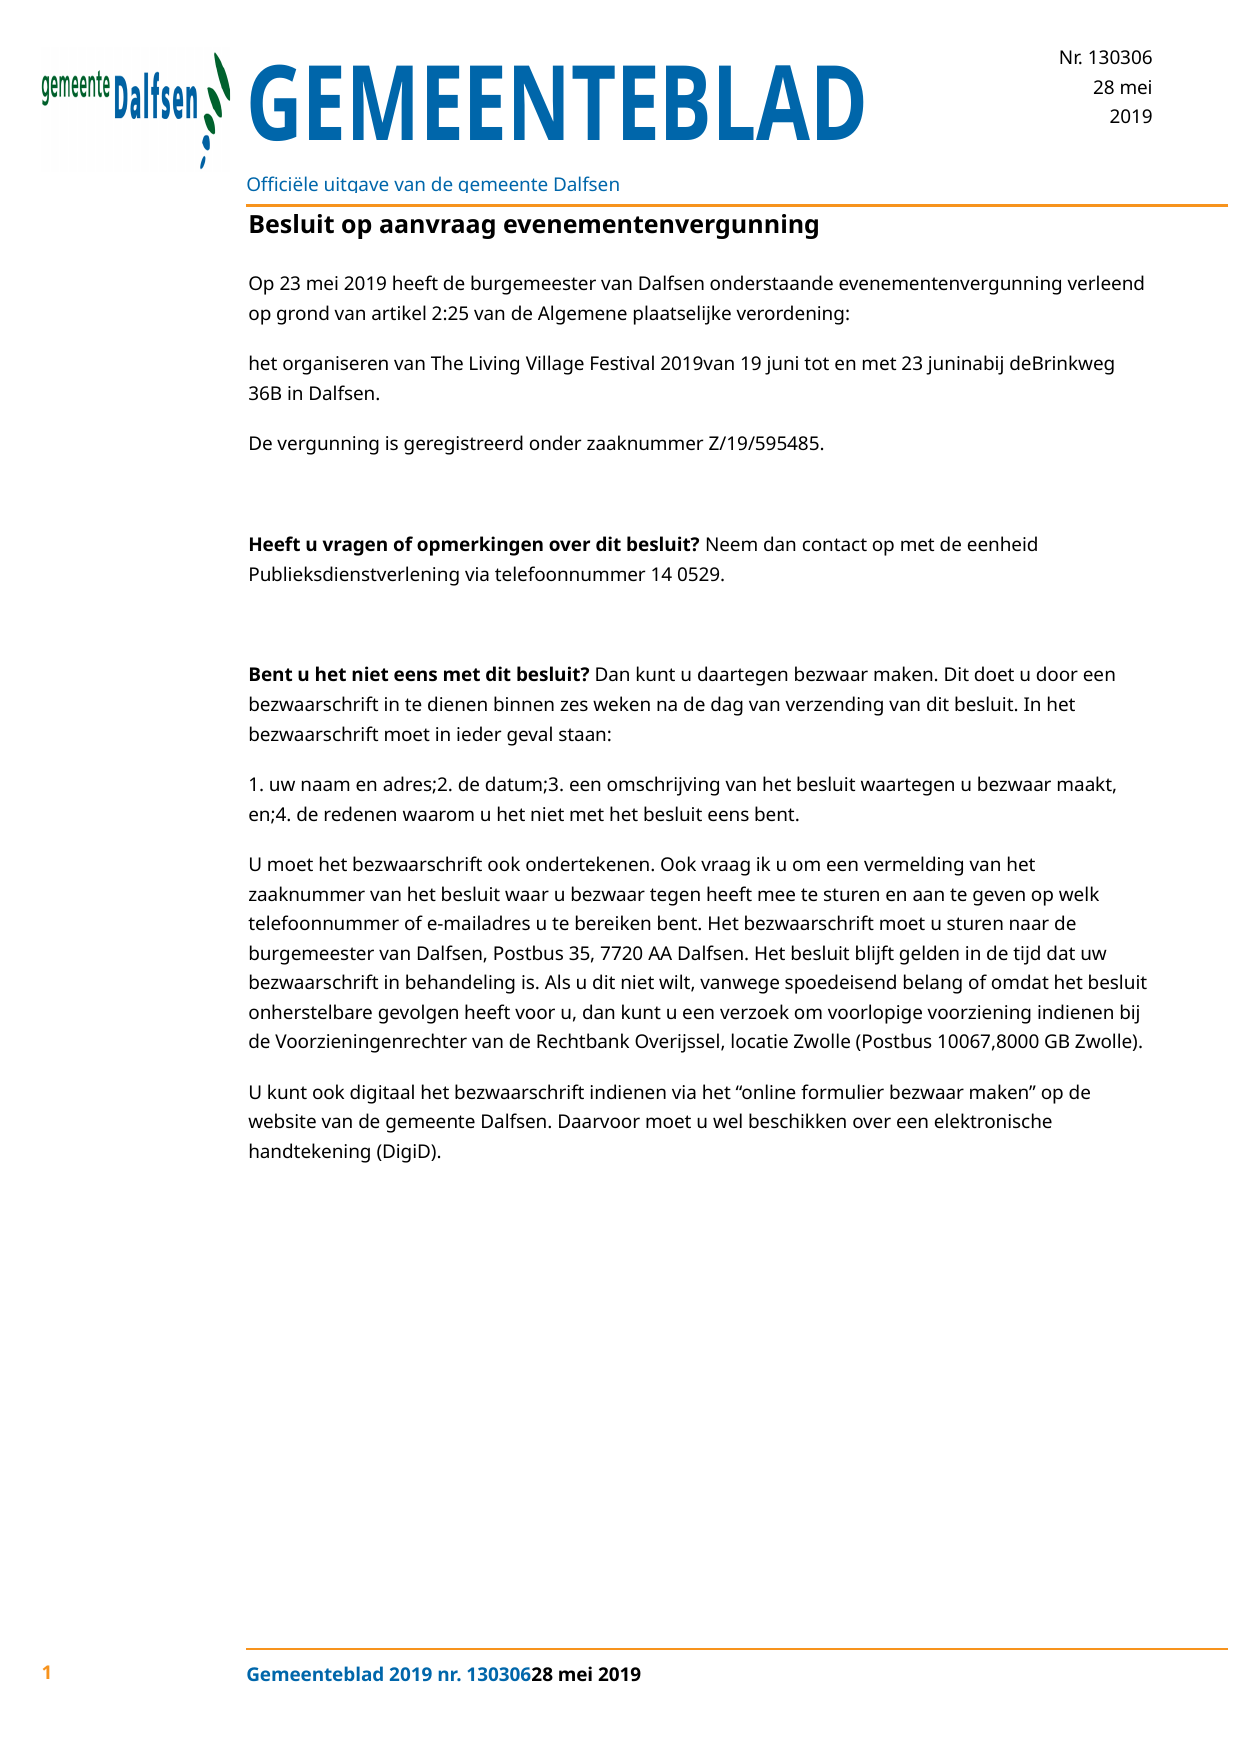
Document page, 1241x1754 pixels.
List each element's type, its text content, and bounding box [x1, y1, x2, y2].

text Heeft u vragen of opmerkingen over dit besluit? Neem dan contact op met de eenheid Publieksdienstverlening via telefoonnummer 14 0529. [248, 531, 1152, 586]
text U moet het bezwaarschrift ook ondertekenen. Ook vraag ik u om een vermelding van het zaaknummer van het besluit waar u bezwaar tegen heeft mee te sturen en aan te geven op welk telefoonnummer of e-mailadres u te bereiken bent. Het bezwaarschrift moet u sturen naar de burgemeester van Dalfsen, Postbus 35, 7720 AA Dalfsen. Het besluit blijft gelden in de tijd dat uw bezwaarschrift in behandeling is. Als u dit niet wilt, vanwege spoedeisend belang of omdat het besluit onherstelbare gevolgen heeft voor u, dan kunt u een verzoek om voorlopige voorziening indienen bij de Voorzieningenrechter van de Rechtbank Overijssel, locatie Zwolle (Postbus 10067,8000 GB Zwolle). [248, 851, 1152, 1054]
text De vergunning is geregistreerd onder zaaknummer Z/19/595485. [248, 430, 1152, 456]
picture [41, 47, 231, 172]
text U kunt ook digitaal het bezwaarschrift indienen via het “online formulier bezwaar maken” op de website van de gemeente Dalfsen. Daarvoor moet u wel beschikken over een elektronische handtekening (DigiD). [248, 1079, 1152, 1164]
text 1. uw naam en adres;2. de datum;3. een omschrijving van het besluit waartegen u bezwaar maakt, en;4. de redenen waarom u het niet met het besluit eens bent. [248, 771, 1152, 826]
text Bent u het niet eens met dit besluit? Dan kunt u daartegen bezwaar maken. Dit doet u door een bezwaarschrift in te dienen binnen zes weken na de dag van verzending van dit besluit. In het bezwaarschrift moet in ieder geval staan: [248, 662, 1152, 746]
text Op 23 mei 2019 heeft de burgemeester van Dalfsen onderstaande evenementenvergunning verleend op grond van artikel 2:25 van de Algemene plaatselijke verordening: [248, 270, 1152, 326]
text Besluit op aanvraag evenementenvergunning [248, 207, 1152, 241]
text het organiseren van The Living Village Festival 2019van 19 juni tot en met 23 juninabij deBrinkweg 36B in Dalfsen. [248, 350, 1152, 406]
